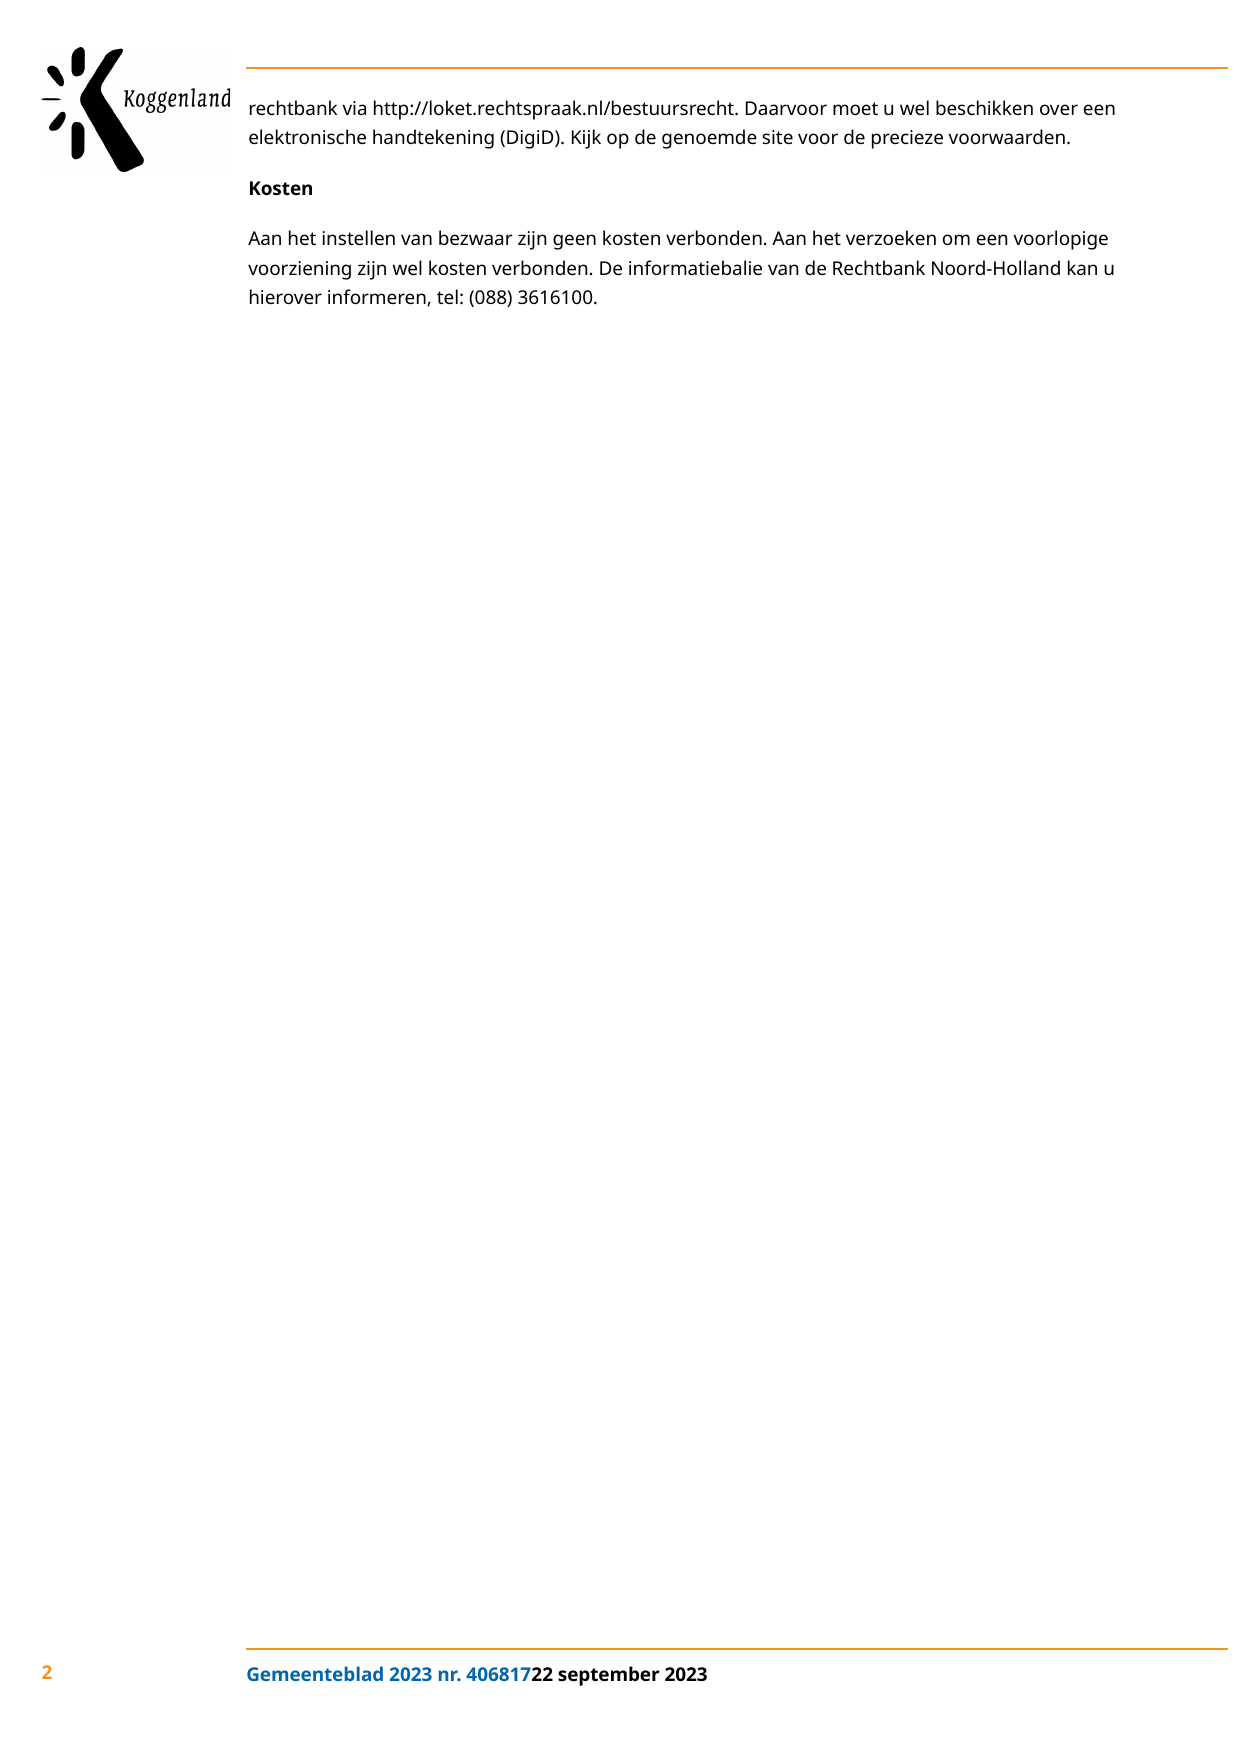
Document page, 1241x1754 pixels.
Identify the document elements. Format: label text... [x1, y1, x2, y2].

text Aan het instellen van bezwaar zijn geen kosten verbonden. Aan het verzoeken om een voorlopige voorziening zijn wel kosten verbonden. De informatiebalie van de Rechtbank Noord-Holland kan u hierover informeren, tel: (088) 3616100. [248, 225, 1152, 310]
text rechtbank via http://loket.rechtspraak.nl/bestuursrecht. Daarvoor moet u wel beschikken over een elektronische handtekening (DigiD). Kijk op de genoemde site voor de precieze voorwaarden. [248, 95, 1152, 150]
text Kosten [248, 175, 1152, 201]
picture [41, 47, 231, 172]
